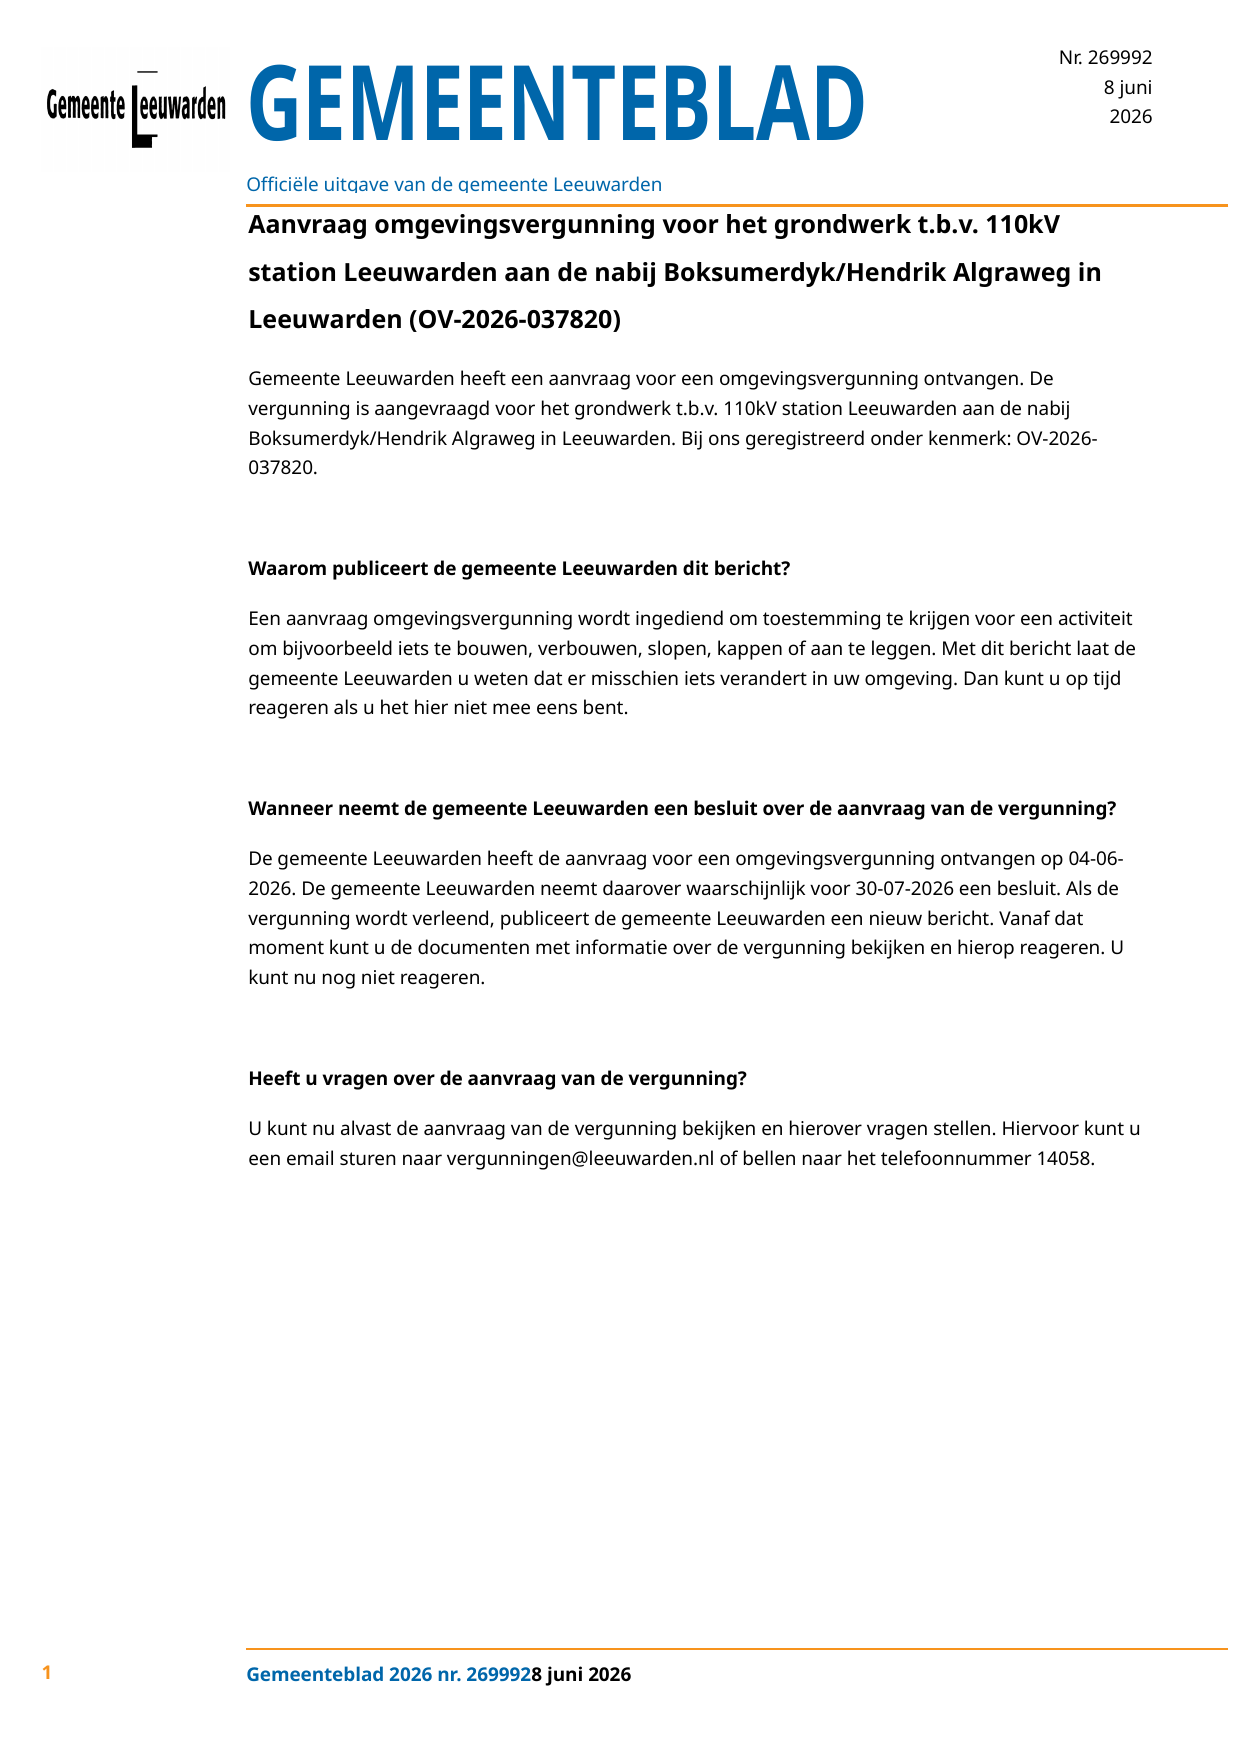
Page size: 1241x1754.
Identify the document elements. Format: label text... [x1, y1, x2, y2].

text U kunt nu alvast de aanvraag van de vergunning bekijken en hierover vragen stellen. Hiervoor kunt u een email sturen naar vergunningen@leeuwarden.nl of bellen naar het telefoonnummer 14058. [248, 1115, 1152, 1170]
text Aanvraag omgevingsvergunning voor het grondwerk t.b.v. 110kV station Leeuwarden aan de nabij Boksumerdyk/Hendrik Algraweg in Leeuwarden (OV-2026-037820) [248, 207, 1152, 336]
text Wanneer neemt de gemeente Leeuwarden een besluit over de aanvraag van de vergunning? [248, 795, 1152, 821]
text Heeft u vragen over de aanvraag van de vergunning? [248, 1065, 1152, 1090]
picture [41, 47, 231, 172]
text Een aanvraag omgevingsvergunning wordt ingediend om toestemming te krijgen voor een activiteit om bijvoorbeeld iets te bouwen, verbouwen, slopen, kappen of aan te leggen. Met dit bericht laat de gemeente Leeuwarden u weten dat er misschien iets verandert in uw omgeving. Dan kunt u op tijd reageren als u het hier niet mee eens bent. [248, 606, 1152, 720]
text De gemeente Leeuwarden heeft de aanvraag voor een omgevingsvergunning ontvangen op 04-06-2026. De gemeente Leeuwarden neemt daarover waarschijnlijk voor 30-07-2026 een besluit. Als de vergunning wordt verleend, publiceert de gemeente Leeuwarden een nieuw bericht. Vanaf dat moment kunt u de documenten met informatie over de vergunning bekijken en hierop reageren. U kunt nu nog niet reageren. [248, 846, 1152, 989]
text Gemeente Leeuwarden heeft een aanvraag voor een omgevingsvergunning ontvangen. De vergunning is aangevraagd voor het grondwerk t.b.v. 110kV station Leeuwarden aan de nabij Boksumerdyk/Hendrik Algraweg in Leeuwarden. Bij ons geregistreerd onder kenmerk: OV-2026-037820. [248, 366, 1152, 480]
text Waarom publiceert de gemeente Leeuwarden dit bericht? [248, 555, 1152, 581]
